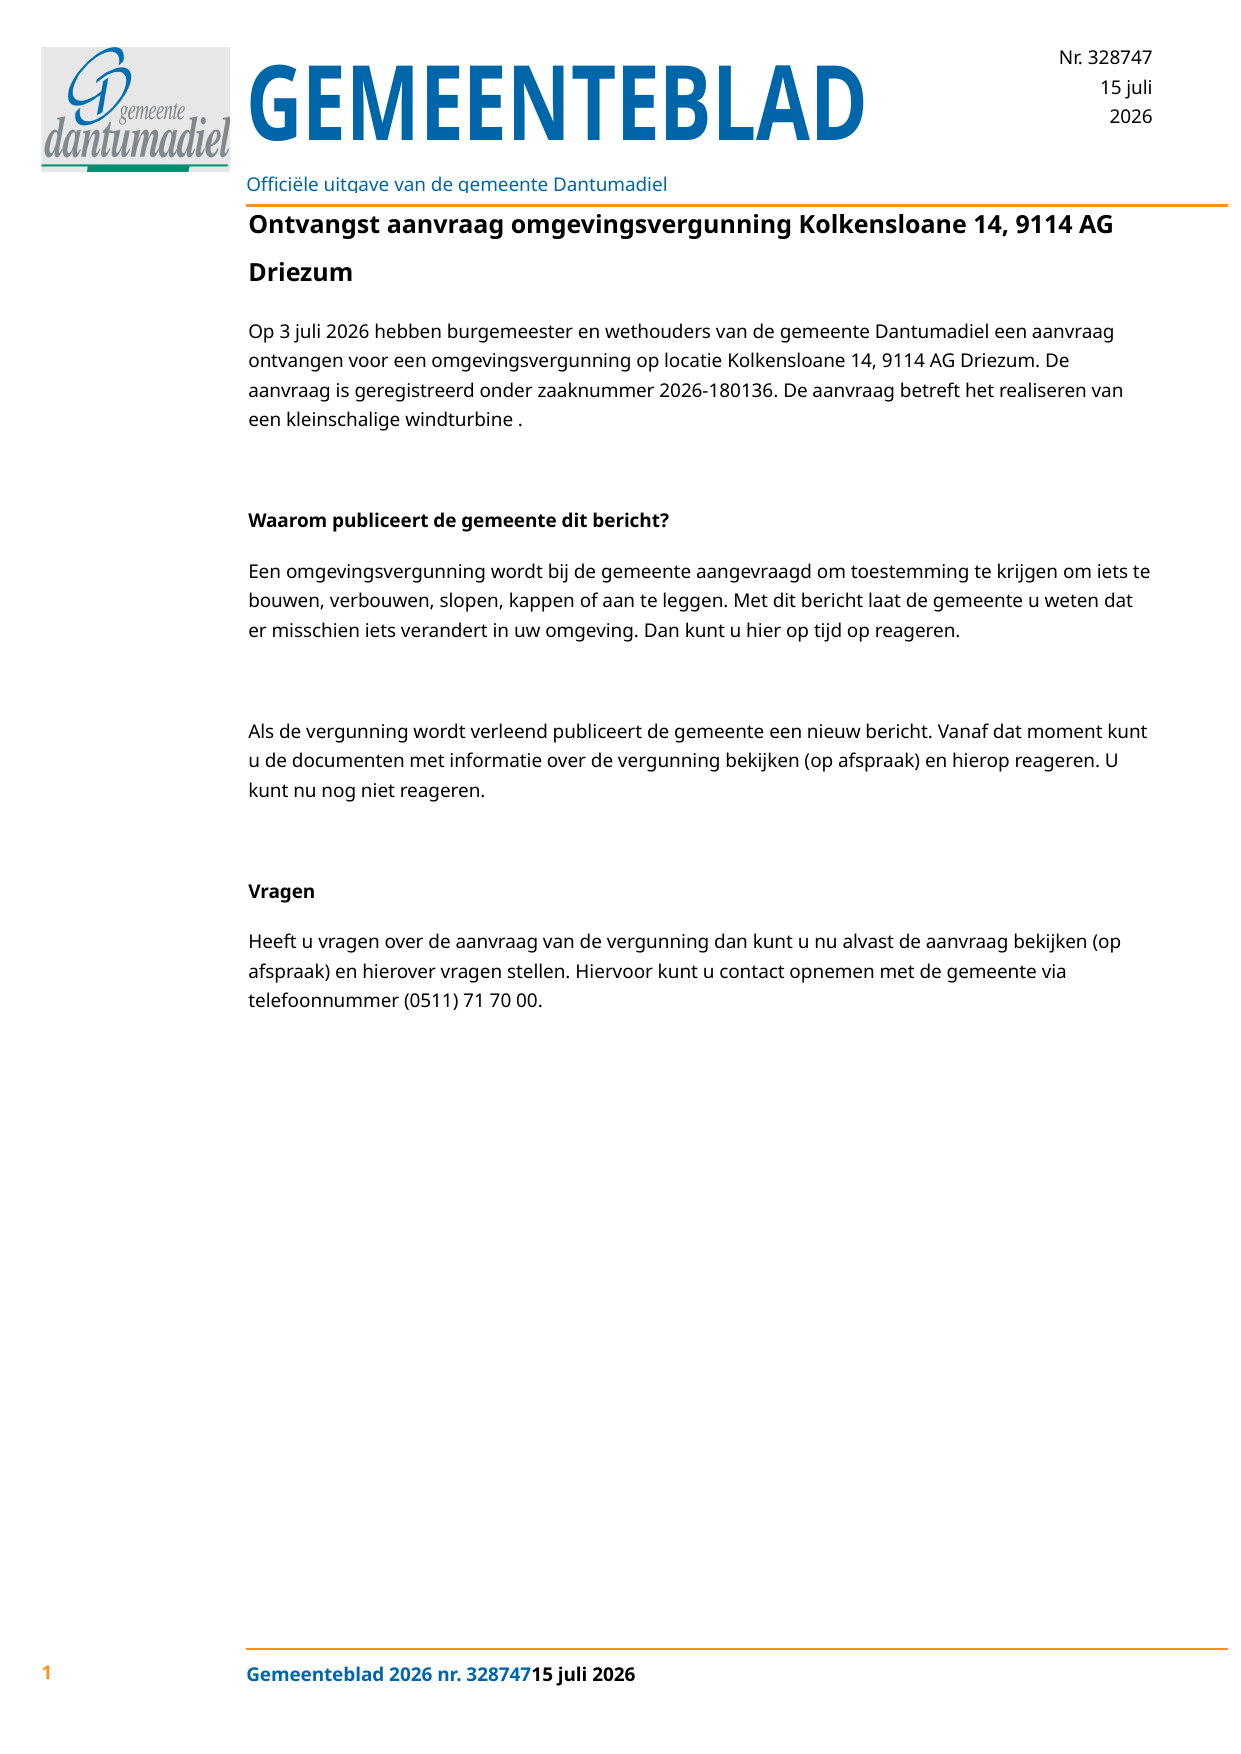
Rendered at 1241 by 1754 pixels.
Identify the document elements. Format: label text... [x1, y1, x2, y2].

text Heeft u vragen over de aanvraag van de vergunning dan kunt u nu alvast de aanvraag bekijken (op afspraak) en hierover vragen stellen. Hiervoor kunt u contact opnemen met de gemeente via telefoonnummer (0511) 71 70 00. [248, 928, 1152, 1013]
text Een omgevingsvergunning wordt bij de gemeente aangevraagd om toestemming te krijgen om iets te bouwen, verbouwen, slopen, kappen of aan te leggen. Met dit bericht laat de gemeente u weten dat er misschien iets verandert in uw omgeving. Dan kunt u hier op tijd op reageren. [248, 558, 1152, 643]
text Vragen [248, 878, 1152, 904]
picture [41, 47, 231, 172]
text Ontvangst aanvraag omgevingsvergunning Kolkensloane 14, 9114 AG Driezum [248, 207, 1152, 288]
text Als de vergunning wordt verleend publiceert de gemeente een nieuw bericht. Vanaf dat moment kunt u de documenten met informatie over de vergunning bekijken (op afspraak) en hierop reageren. U kunt nu nog niet reageren. [248, 718, 1152, 803]
text Waarom publiceert de gemeente dit bericht? [248, 507, 1152, 533]
text Op 3 juli 2026 hebben burgemeester en wethouders van de gemeente Dantumadiel een aanvraag ontvangen voor een omgevingsvergunning op locatie Kolkensloane 14, 9114 AG Driezum. De aanvraag is geregistreerd onder zaaknummer 2026-180136. De aanvraag betreft het realiseren van een kleinschalige windturbine . [248, 318, 1152, 432]
